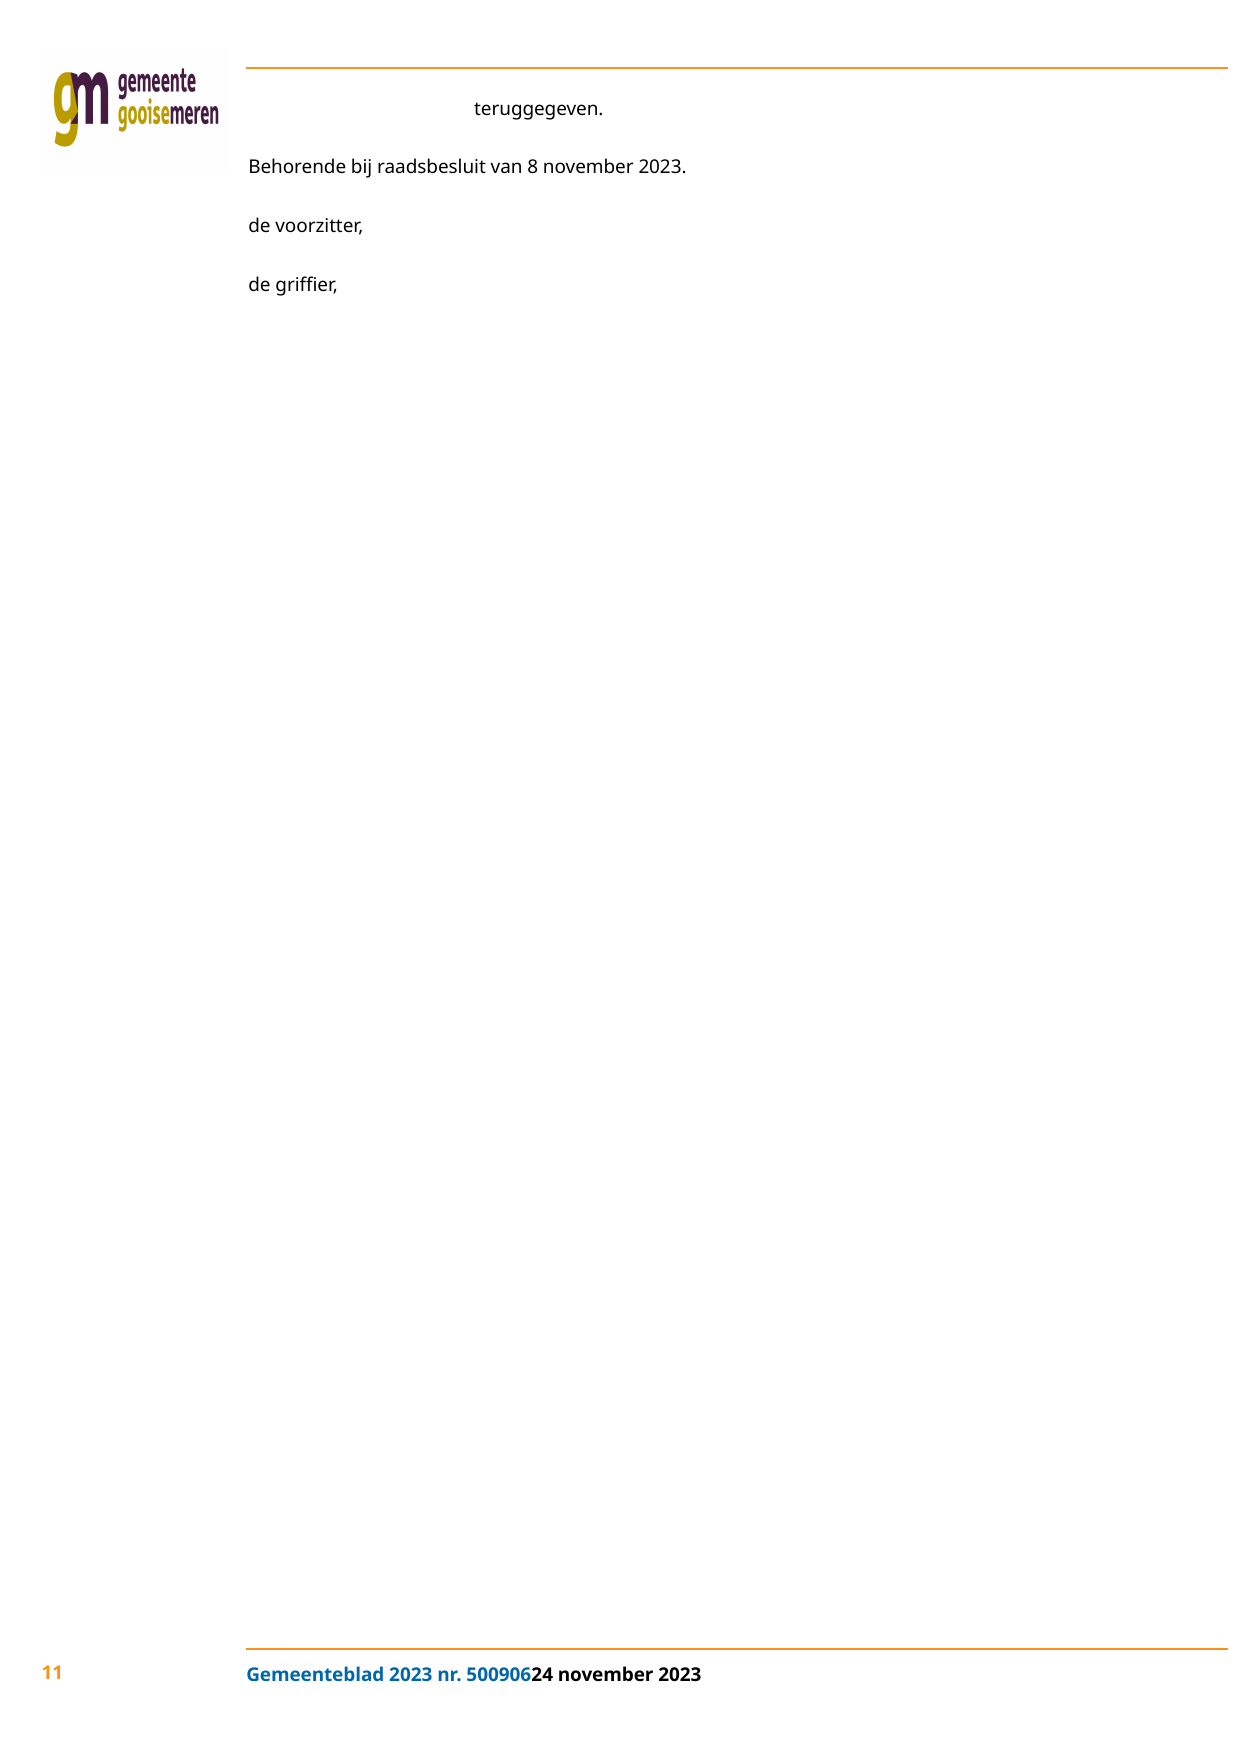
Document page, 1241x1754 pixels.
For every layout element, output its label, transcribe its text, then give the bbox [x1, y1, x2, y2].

text de voorzitter, [248, 212, 1152, 238]
text Behorende bij raadsbesluit van 8 november 2023. [248, 153, 1152, 179]
picture [41, 47, 231, 172]
table_cell [926, 95, 1152, 121]
table_cell [700, 95, 926, 121]
text de griffier, [248, 272, 1152, 297]
table_cell teruggegeven. [474, 95, 700, 121]
table_cell [248, 95, 474, 121]
